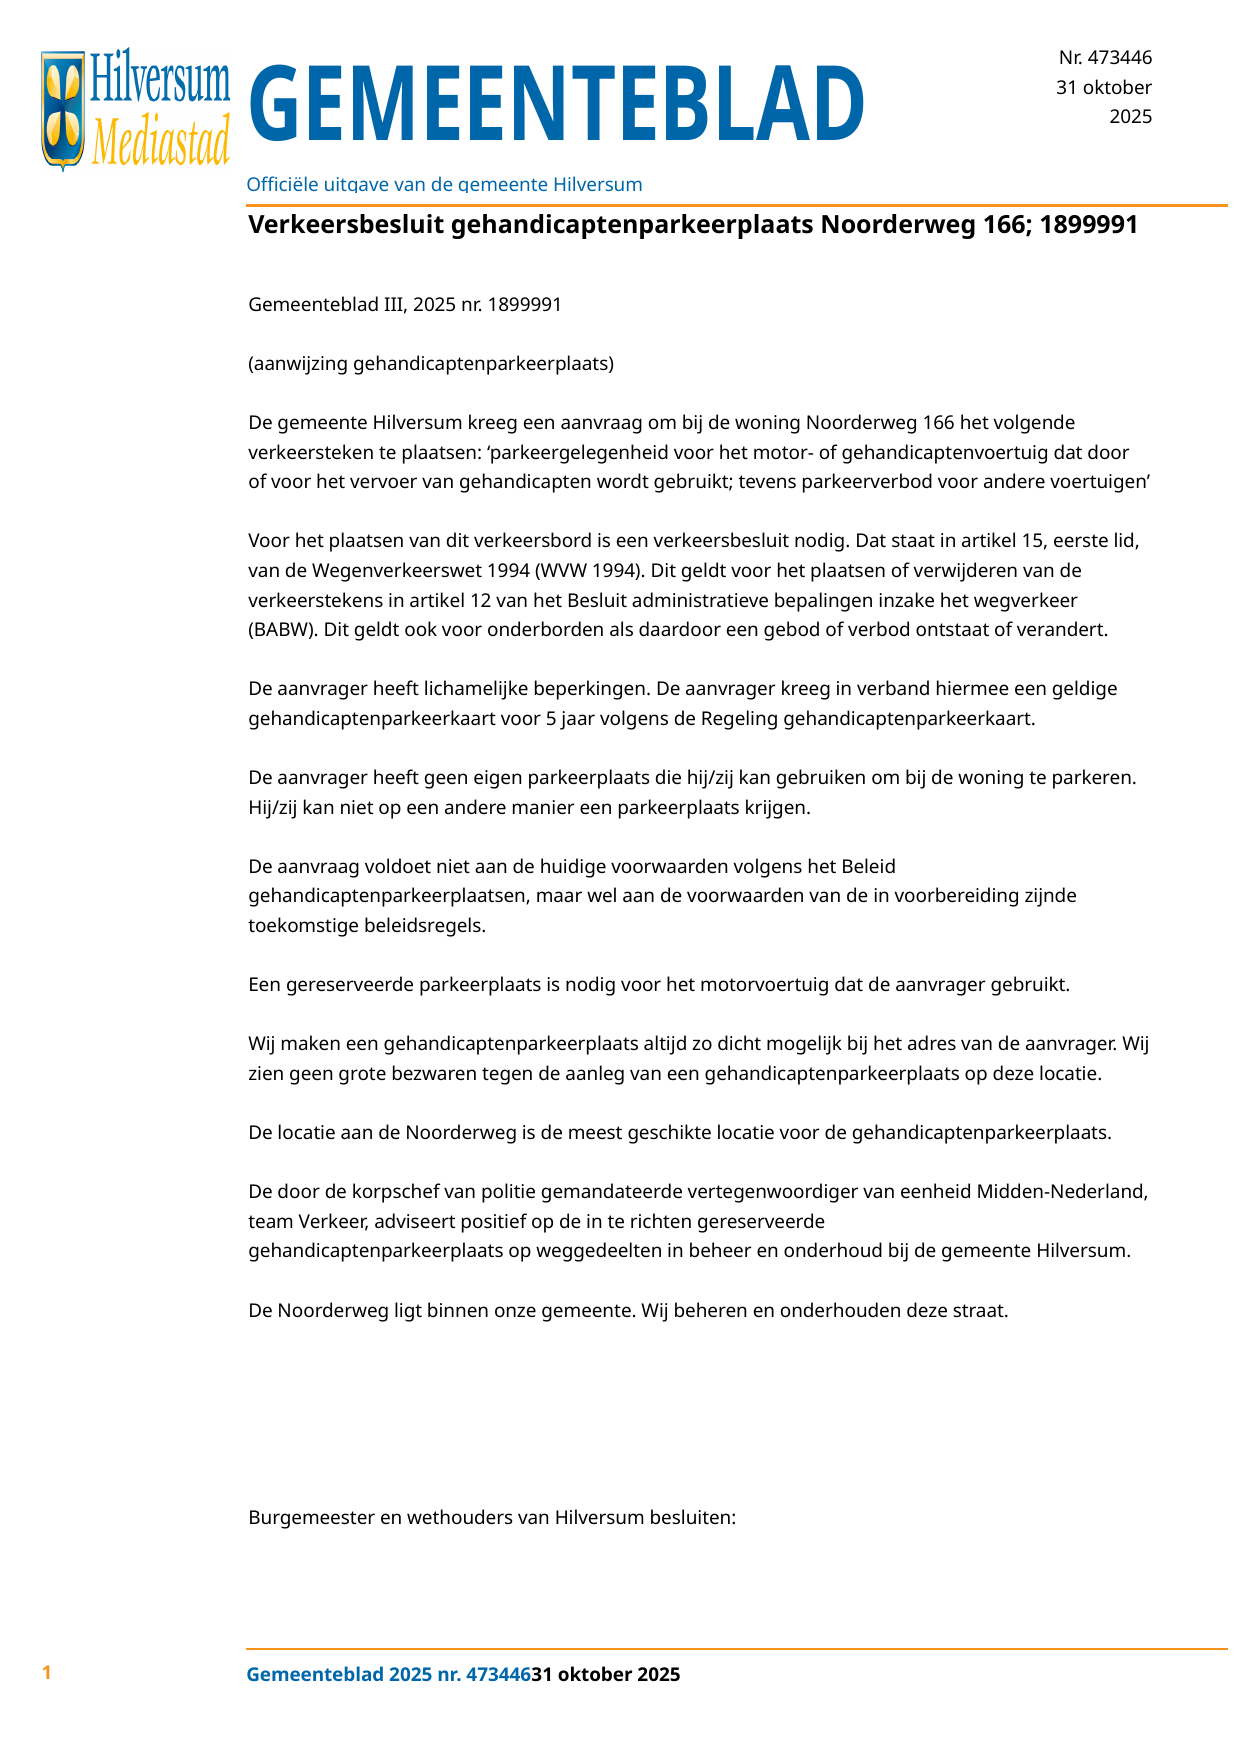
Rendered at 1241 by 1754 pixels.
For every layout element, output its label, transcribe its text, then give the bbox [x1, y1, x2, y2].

text Burgemeester en wethouders van Hilversum besluiten: [248, 1504, 1152, 1530]
text De aanvraag voldoet niet aan de huidige voorwaarden volgens het Beleid gehandicaptenparkeerplaatsen, maar wel aan de voorwaarden van de in voorbereiding zijnde toekomstige beleidsregels. [248, 853, 1152, 938]
text Gemeenteblad III, 2025 nr. 1899991 [248, 291, 1152, 317]
text De aanvrager heeft lichamelijke beperkingen. De aanvrager kreeg in verband hiermee een geldige gehandicaptenparkeerkaart voor 5 jaar volgens de Regeling gehandicaptenparkeerkaart. [248, 676, 1152, 731]
text Voor het plaatsen van dit verkeersbord is een verkeersbesluit nodig. Dat staat in artikel 15, eerste lid, van de Wegenverkeerswet 1994 (WVW 1994). Dit geldt voor het plaatsen of verwijderen van de verkeerstekens in artikel 12 van het Besluit administratieve bepalingen inzake het wegverkeer (BABW). Dit geldt ook voor onderborden als daardoor een gebod of verbod ontstaat of verandert. [248, 528, 1152, 642]
text De Noorderweg ligt binnen onze gemeente. Wij beheren en onderhouden deze straat. [248, 1297, 1152, 1323]
text De locatie aan de Noorderweg is de meest geschikte locatie voor de gehandicaptenparkeerplaats. [248, 1119, 1152, 1145]
text gehandicaptenparkeerplaats op weggedeelten in beheer en onderhoud bij de gemeente Hilversum. [248, 1238, 1152, 1263]
text Verkeersbesluit gehandicaptenparkeerplaats Noorderweg 166; 1899991 [248, 207, 1152, 241]
text Wij maken een gehandicaptenparkeerplaats altijd zo dicht mogelijk bij het adres van de aanvrager. Wij zien geen grote bezwaren tegen de aanleg van een gehandicaptenparkeerplaats op deze locatie. [248, 1031, 1152, 1086]
text (aanwijzing gehandicaptenparkeerplaats) [248, 350, 1152, 376]
text De door de korpschef van politie gemandateerde vertegenwoordiger van eenheid Midden-Nederland, team Verkeer, adviseert positief op de in te richten gereserveerde [248, 1178, 1152, 1234]
text Een gereserveerde parkeerplaats is nodig voor het motorvoertuig dat de aanvrager gebruikt. [248, 971, 1152, 997]
text De aanvrager heeft geen eigen parkeerplaats die hij/zij kan gebruiken om bij de woning te parkeren. Hij/zij kan niet op een andere manier een parkeerplaats krijgen. [248, 764, 1152, 820]
text De gemeente Hilversum kreeg een aanvraag om bij de woning Noorderweg 166 het volgende verkeersteken te plaatsen: ‘parkeergelegenheid voor het motor- of gehandicaptenvoertuig dat door of voor het vervoer van gehandicapten wordt gebruikt; tevens parkeerverbod voor andere voertuigen’ [248, 409, 1152, 494]
picture [41, 47, 231, 172]
